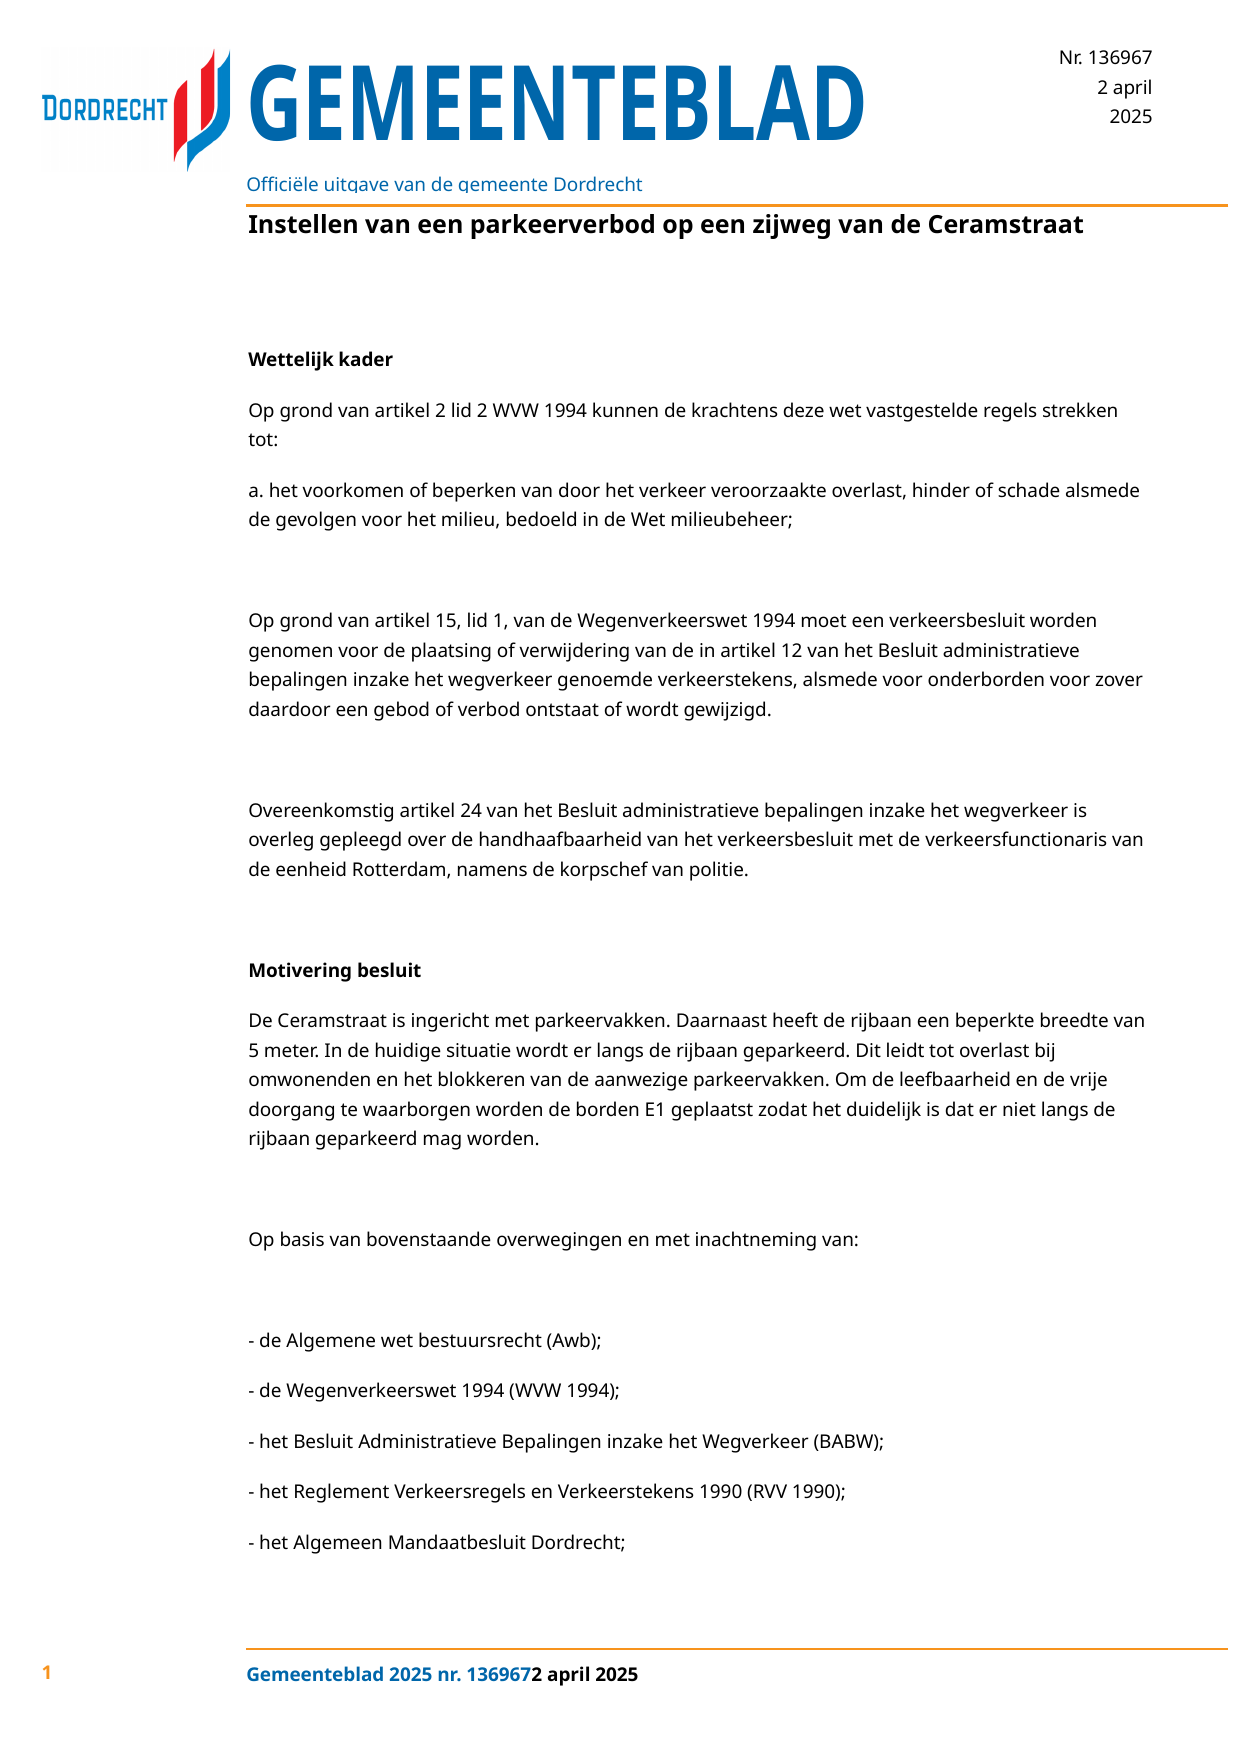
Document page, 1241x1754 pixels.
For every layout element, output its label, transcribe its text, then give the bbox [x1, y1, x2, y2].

text - het Reglement Verkeersregels en Verkeerstekens 1990 (RVV 1990); [248, 1478, 1152, 1504]
text Wettelijk kader [248, 346, 1152, 372]
text a. het voorkomen of beperken van door het verkeer veroorzaakte overlast, hinder of schade alsmede de gevolgen voor het milieu, bedoeld in de Wet milieubeheer; [248, 477, 1152, 532]
text Op grond van artikel 15, lid 1, van de Wegenverkeerswet 1994 moet een verkeersbesluit worden genomen voor de plaatsing of verwijdering van de in artikel 12 van het Besluit administratieve bepalingen inzake het wegverkeer genoemde verkeerstekens, alsmede voor onderborden voor zover daardoor een gebod of verbod ontstaat of wordt gewijzigd. [248, 607, 1152, 722]
picture [41, 47, 231, 172]
text Overeenkomstig artikel 24 van het Besluit administratieve bepalingen inzake het wegverkeer is overleg gepleegd over de handhaafbaarheid van het verkeersbesluit met de verkeersfunctionaris van de eenheid Rotterdam, namens de korpschef van politie. [248, 797, 1152, 882]
text Op basis van bovenstaande overwegingen en met inachtneming van: [248, 1226, 1152, 1252]
text Motivering besluit [248, 957, 1152, 983]
text - het Besluit Administratieve Bepalingen inzake het Wegverkeer (BABW); [248, 1428, 1152, 1454]
text - de Wegenverkeerswet 1994 (WVW 1994); [248, 1378, 1152, 1403]
text - de Algemene wet bestuursrecht (Awb); [248, 1327, 1152, 1353]
text Instellen van een parkeerverbod op een zijweg van de Ceramstraat [248, 207, 1152, 241]
text - het Algemeen Mandaatbesluit Dordrecht; [248, 1529, 1152, 1555]
text De Ceramstraat is ingericht met parkeervakken. Daarnaast heeft de rijbaan een beperkte breedte van 5 meter. In de huidige situatie wordt er langs de rijbaan geparkeerd. Dit leidt tot overlast bij omwonenden en het blokkeren van de aanwezige parkeervakken. Om de leefbaarheid en de vrije doorgang te waarborgen worden de borden E1 geplaatst zodat het duidelijk is dat er niet langs de rijbaan geparkeerd mag worden. [248, 1007, 1152, 1151]
text Op grond van artikel 2 lid 2 WVW 1994 kunnen de krachtens deze wet vastgestelde regels strekken tot: [248, 397, 1152, 452]
